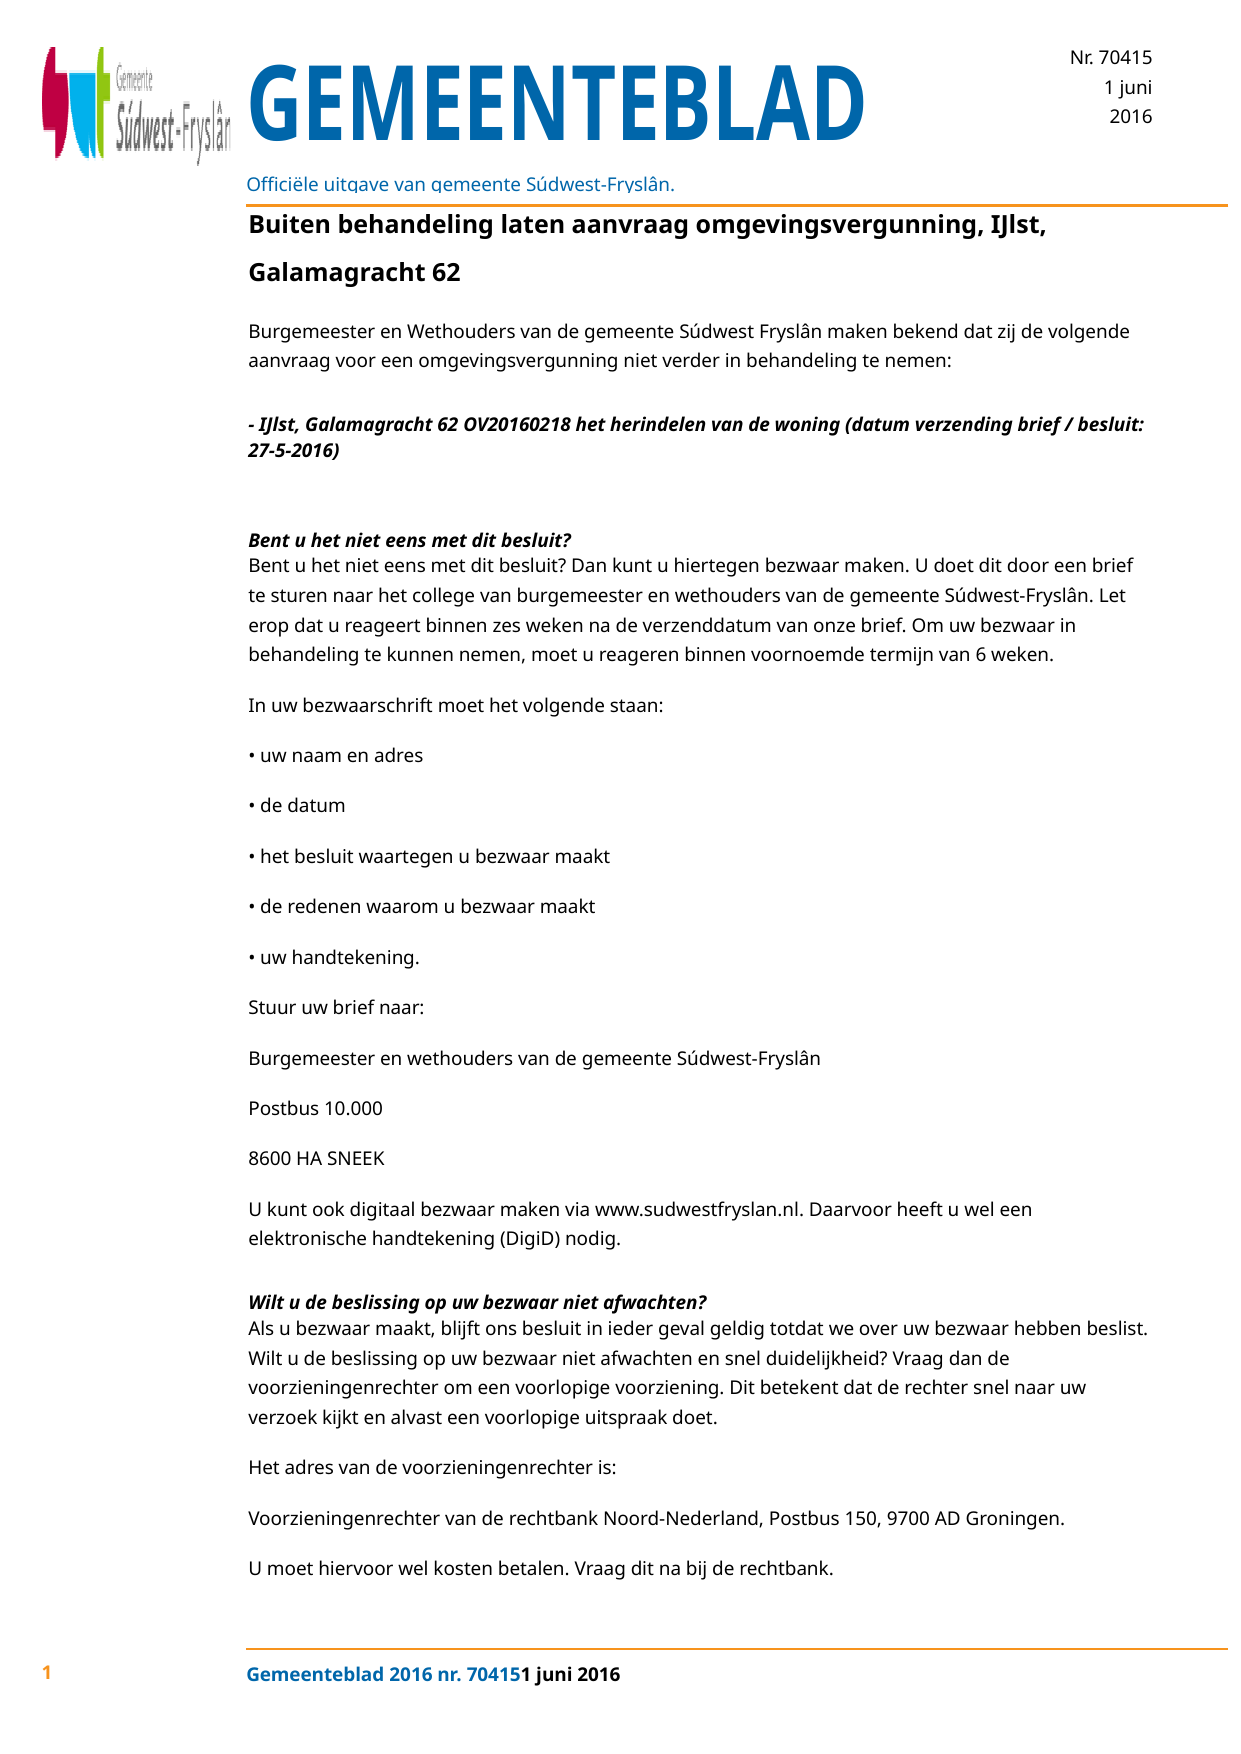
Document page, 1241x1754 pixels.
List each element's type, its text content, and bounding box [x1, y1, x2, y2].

text Bent u het niet eens met dit besluit? [248, 527, 1152, 553]
text Burgemeester en wethouders van de gemeente Súdwest-Fryslân [248, 1045, 1152, 1070]
text U kunt ook digitaal bezwaar maken via www.sudwestfryslan.nl. Daarvoor heeft u wel een elektronische handtekening (DigiD) nodig. [248, 1196, 1152, 1251]
text • de datum [248, 793, 1152, 818]
text Wilt u de beslissing op uw bezwaar niet afwachten? [248, 1289, 1152, 1315]
text Het adres van de voorzieningenrechter is: [248, 1454, 1152, 1480]
text In uw bezwaarschrift moet het volgende staan: [248, 692, 1152, 717]
picture [41, 47, 231, 172]
text Burgemeester en Wethouders van de gemeente Súdwest Fryslân maken bekend dat zij de volgende aanvraag voor een omgevingsvergunning niet verder in behandeling te nemen: [248, 318, 1152, 373]
text Als u bezwaar maakt, blijft ons besluit in ieder geval geldig totdat we over uw bezwaar hebben beslist. Wilt u de beslissing op uw bezwaar niet afwachten en snel duidelijkheid? Vraag dan de voorzieningenrechter om een voorlopige voorziening. Dit betekent dat de rechter snel naar uw verzoek kijkt en alvast een voorlopige uitspraak doet. [248, 1315, 1152, 1430]
text U moet hiervoor wel kosten betalen. Vraag dit na bij de rechtbank. [248, 1555, 1152, 1581]
text • het besluit waartegen u bezwaar maakt [248, 843, 1152, 869]
text 8600 HA SNEEK [248, 1146, 1152, 1171]
text Voorzieningenrechter van de rechtbank Noord-Nederland, Postbus 150, 9700 AD Groningen. [248, 1505, 1152, 1531]
text • uw naam en adres [248, 742, 1152, 768]
text • de redenen waarom u bezwaar maakt [248, 893, 1152, 919]
text • uw handtekening. [248, 944, 1152, 969]
text Bent u het niet eens met dit besluit? Dan kunt u hiertegen bezwaar maken. U doet dit door een brief te sturen naar het college van burgemeester en wethouders van de gemeente Súdwest-Fryslân. Let erop dat u reageert binnen zes weken na de verzenddatum van onze brief. Om uw bezwaar in behandeling te kunnen nemen, moet u reageren binnen voornoemde termijn van 6 weken. [248, 553, 1152, 667]
text - IJlst, Galamagracht 62 OV20160218 het herindelen van de woning (datum verzending brief / besluit: 27-5-2016) [248, 411, 1152, 463]
text Buiten behandeling laten aanvraag omgevingsvergunning, IJlst, Galamagracht 62 [248, 207, 1152, 288]
text Stuur uw brief naar: [248, 994, 1152, 1020]
text Postbus 10.000 [248, 1095, 1152, 1121]
